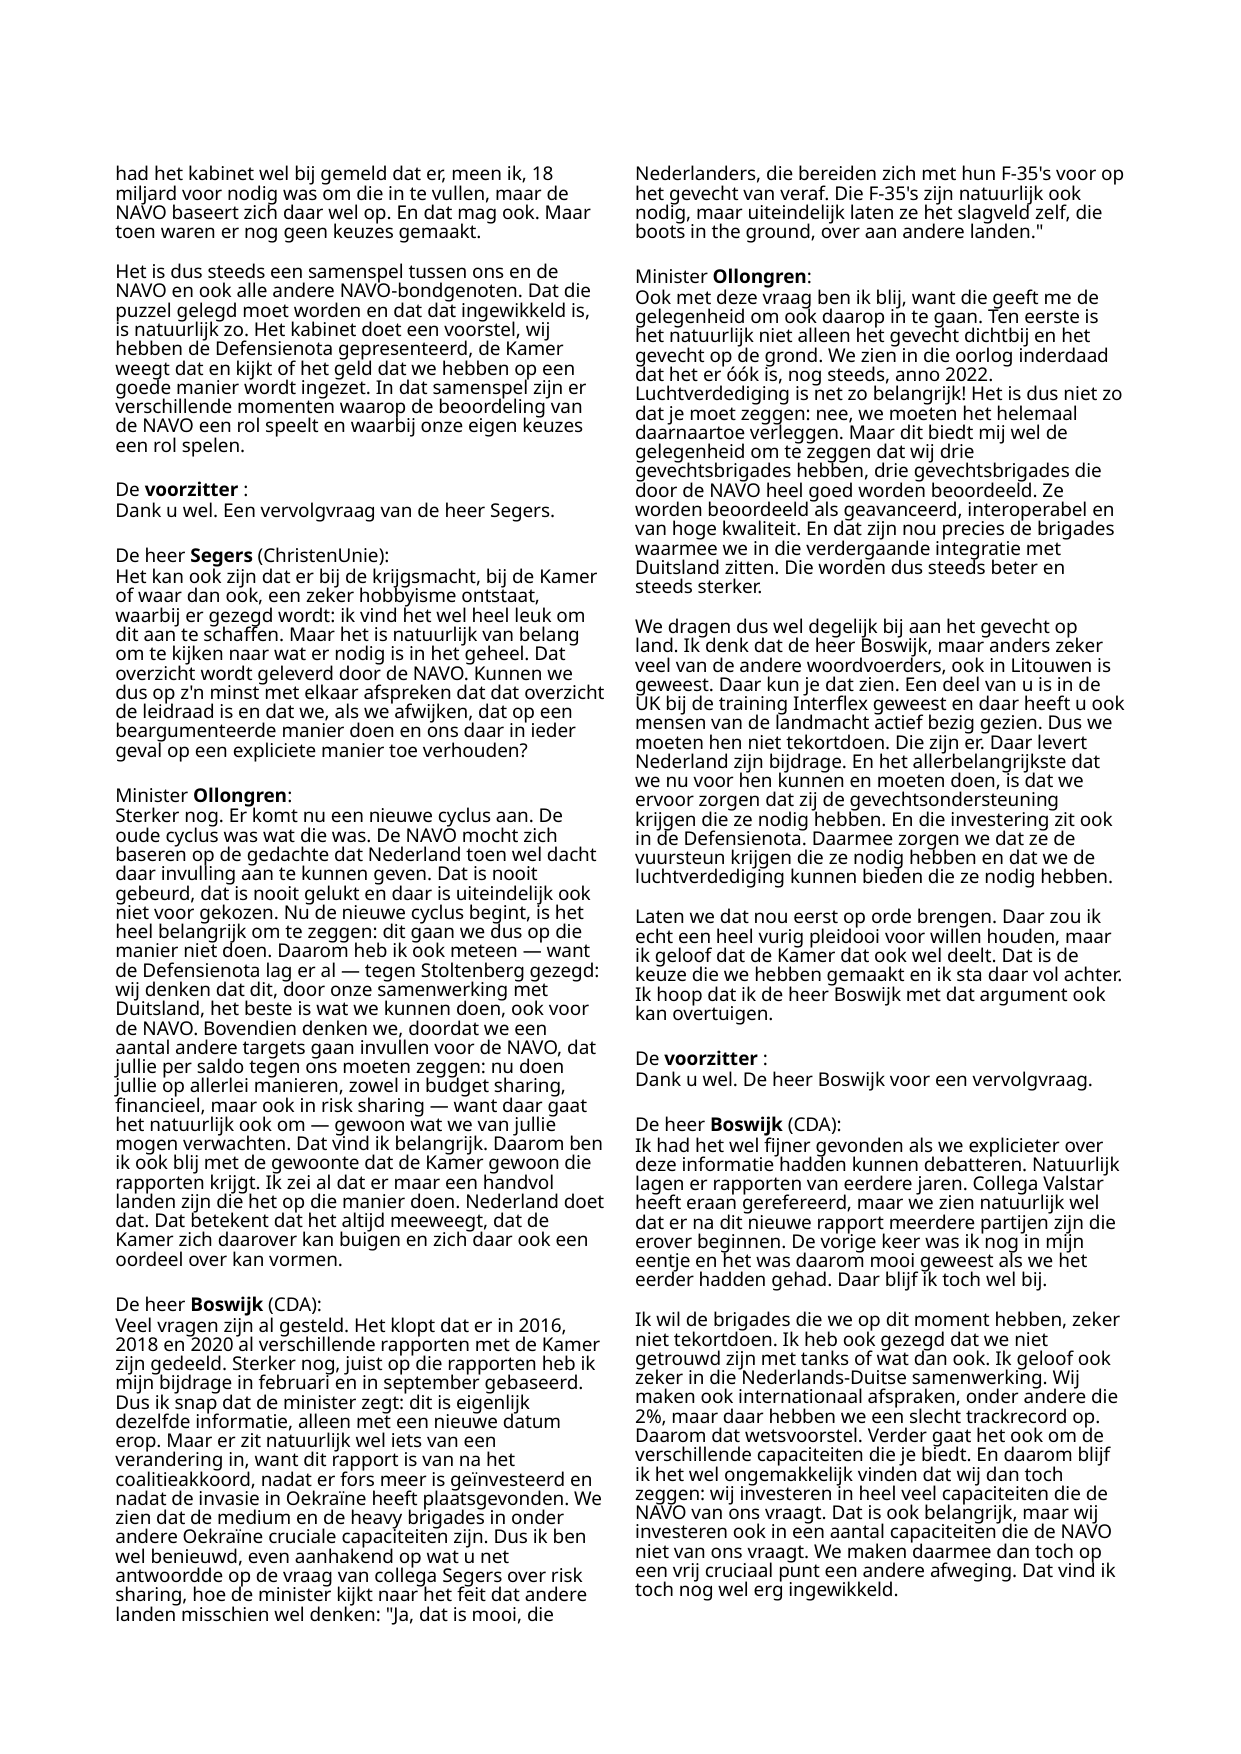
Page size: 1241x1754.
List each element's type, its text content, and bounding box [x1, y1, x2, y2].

text Dank u wel. De heer Boswijk voor een vervolgvraag. [635, 1071, 1125, 1090]
text Nederlanders, die bereiden zich met hun F-35's voor op het gevecht van veraf. Die F-35's zijn natuurlijk ook nodig, maar uiteindelijk laten ze het slagveld zelf, die boots in the ground, over aan andere landen." [635, 165, 1125, 242]
text had het kabinet wel bij gemeld dat er, meen ik, 18 miljard voor nodig was om die in te vullen, maar de NAVO baseert zich daar wel op. En dat mag ook. Maar toen waren er nog geen keuzes gemaakt. [115, 165, 605, 242]
text Ook met deze vraag ben ik blij, want die geeft me de gelegenheid om ook daarop in te gaan. Ten eerste is het natuurlijk niet alleen het gevecht dichtbij en het gevecht op de grond. We zien in die oorlog inderdaad dat het er óók is, nog steeds, anno 2022. Luchtverdediging is net zo belangrijk! Het is dus niet zo dat je moet zeggen: nee, we moeten het helemaal daarnaartoe verleggen. Maar dit biedt mij wel de gelegenheid om te zeggen dat wij drie gevechtsbrigades hebben, drie gevechtsbrigades die door de NAVO heel goed worden beoordeeld. Ze worden beoordeeld als geavanceerd, interoperabel en van hoge kwaliteit. En dat zijn nou precies de brigades waarmee we in die verdergaande integratie met Duitsland zitten. Die worden dus steeds beter en steeds sterker. [635, 289, 1125, 597]
text We dragen dus wel degelijk bij aan het gevecht op land. Ik denk dat de heer Boswijk, maar anders zeker veel van de andere woordvoerders, ook in Litouwen is geweest. Daar kun je dat zien. Een deel van u is in de UK bij de training Interflex geweest en daar heeft u ook mensen van de landmacht actief bezig gezien. Dus we moeten hen niet tekortdoen. Die zijn er. Daar levert Nederland zijn bijdrage. En het allerbelangrijkste dat we nu voor hen kunnen en moeten doen, is dat we ervoor zorgen dat zij de gevechtsondersteuning krijgen die ze nodig hebben. En die investering zit ook in de Defensienota. Daarmee zorgen we dat ze de vuursteun krijgen die ze nodig hebben en dat we de luchtverdediging kunnen bieden die ze nodig hebben. [635, 618, 1125, 888]
text De heer Boswijk (CDA): [115, 1291, 605, 1317]
text Minister Ollongren: [635, 263, 1125, 289]
text Laten we dat nou eerst op orde brengen. Daar zou ik echt een heel vurig pleidooi voor willen houden, maar ik geloof dat de Kamer dat ook wel deelt. Dat is de keuze die we hebben gemaakt en ik sta daar vol achter. Ik hoop dat ik de heer Boswijk met dat argument ook kan overtuigen. [635, 908, 1125, 1024]
text Ik had het wel fijner gevonden als we explicieter over deze informatie hadden kunnen debatteren. Natuurlijk lagen er rapporten van eerdere jaren. Collega Valstar heeft eraan gerefereerd, maar we zien natuurlijk wel dat er na dit nieuwe rapport meerdere partijen zijn die erover beginnen. De vorige keer was ik nog in mijn eentje en het was daarom mooi geweest als we het eerder hadden gehad. Daar blijf ik toch wel bij. [635, 1137, 1125, 1291]
text Het kan ook zijn dat er bij de krijgsmacht, bij de Kamer of waar dan ook, een zeker hobbyisme ontstaat, waarbij er gezegd wordt: ik vind het wel heel leuk om dit aan te schaffen. Maar het is natuurlijk van belang om te kijken naar wat er nodig is in het geheel. Dat overzicht wordt geleverd door de NAVO. Kunnen we dus op z'n minst met elkaar afspreken dat dat overzicht de leidraad is en dat we, als we afwijken, dat op een beargumenteerde manier doen en ons daar in ieder geval op een expliciete manier toe verhouden? [115, 568, 605, 761]
text Minister Ollongren: [115, 782, 605, 807]
text De voorzitter : [115, 477, 605, 502]
text Ik wil de brigades die we op dit moment hebben, zeker niet tekortdoen. Ik heb ook gezegd dat we niet getrouwd zijn met tanks of wat dan ook. Ik geloof ook zeker in die Nederlands-Duitse samenwerking. Wij maken ook internationaal afspraken, onder andere die 2%, maar daar hebben we een slecht trackrecord op. Daarom dat wetsvoorstel. Verder gaat het ook om de verschillende capaciteiten die je biedt. En daarom blijf ik het wel ongemakkelijk vinden dat wij dan toch zeggen: wij investeren in heel veel capaciteiten die de NAVO van ons vraagt. Dat is ook belangrijk, maar wij investeren ook in een aantal capaciteiten die de NAVO niet van ons vraagt. We maken daarmee dan toch op een vrij cruciaal punt een andere afweging. Dat vind ik toch nog wel erg ingewikkeld. [635, 1311, 1125, 1601]
text De heer Segers (ChristenUnie): [115, 542, 605, 568]
text De voorzitter : [635, 1045, 1125, 1071]
text De heer Boswijk (CDA): [635, 1111, 1125, 1137]
text Sterker nog. Er komt nu een nieuwe cyclus aan. De oude cyclus was wat die was. De NAVO mocht zich baseren op de gedachte dat Nederland toen wel dacht daar invulling aan te kunnen geven. Dat is nooit gebeurd, dat is nooit gelukt en daar is uiteindelijk ook niet voor gekozen. Nu de nieuwe cyclus begint, is het heel belangrijk om te zeggen: dit gaan we dus op die manier niet doen. Daarom heb ik ook meteen — want de Defensienota lag er al — tegen Stoltenberg gezegd: wij denken dat dit, door onze samenwerking met Duitsland, het beste is wat we kunnen doen, ook voor de NAVO. Bovendien denken we, doordat we een aantal andere targets gaan invullen voor de NAVO, dat jullie per saldo tegen ons moeten zeggen: nu doen jullie op allerlei manieren, zowel in budget sharing, financieel, maar ook in risk sharing — want daar gaat het natuurlijk ook om — gewoon wat we van jullie mogen verwachten. Dat vind ik belangrijk. Daarom ben ik ook blij met de gewoonte dat de Kamer gewoon die rapporten krijgt. Ik zei al dat er maar een handvol landen zijn die het op die manier doen. Nederland doet dat. Dat betekent dat het altijd meeweegt, dat de Kamer zich daarover kan buigen en zich daar ook een oordeel over kan vormen. [115, 807, 605, 1270]
text Het is dus steeds een samenspel tussen ons en de NAVO en ook alle andere NAVO-bondgenoten. Dat die puzzel gelegd moet worden en dat dat ingewikkeld is, is natuurlijk zo. Het kabinet doet een voorstel, wij hebben de Defensienota gepresenteerd, de Kamer weegt dat en kijkt of het geld dat we hebben op een goede manier wordt ingezet. In dat samenspel zijn er verschillende momenten waarop de beoordeling van de NAVO een rol speelt en waarbij onze eigen keuzes een rol spelen. [115, 263, 605, 456]
text Veel vragen zijn al gesteld. Het klopt dat er in 2016, 2018 en 2020 al verschillende rapporten met de Kamer zijn gedeeld. Sterker nog, juist op die rapporten heb ik mijn bijdrage in februari en in september gebaseerd. Dus ik snap dat de minister zegt: dit is eigenlijk dezelfde informatie, alleen met een nieuwe datum erop. Maar er zit natuurlijk wel iets van een verandering in, want dit rapport is van na het coalitieakkoord, nadat er fors meer is geïnvesteerd en nadat de invasie in Oekraïne heeft plaatsgevonden. We zien dat de medium en de heavy brigades in onder andere Oekraïne cruciale capaciteiten zijn. Dus ik ben wel benieuwd, even aanhakend op wat u net antwoordde op de vraag van collega Segers over risk sharing, hoe de minister kijkt naar het feit dat andere landen misschien wel denken: "Ja, dat is mooi, die [115, 1317, 605, 1625]
text Dank u wel. Een vervolgvraag van de heer Segers. [115, 502, 605, 522]
